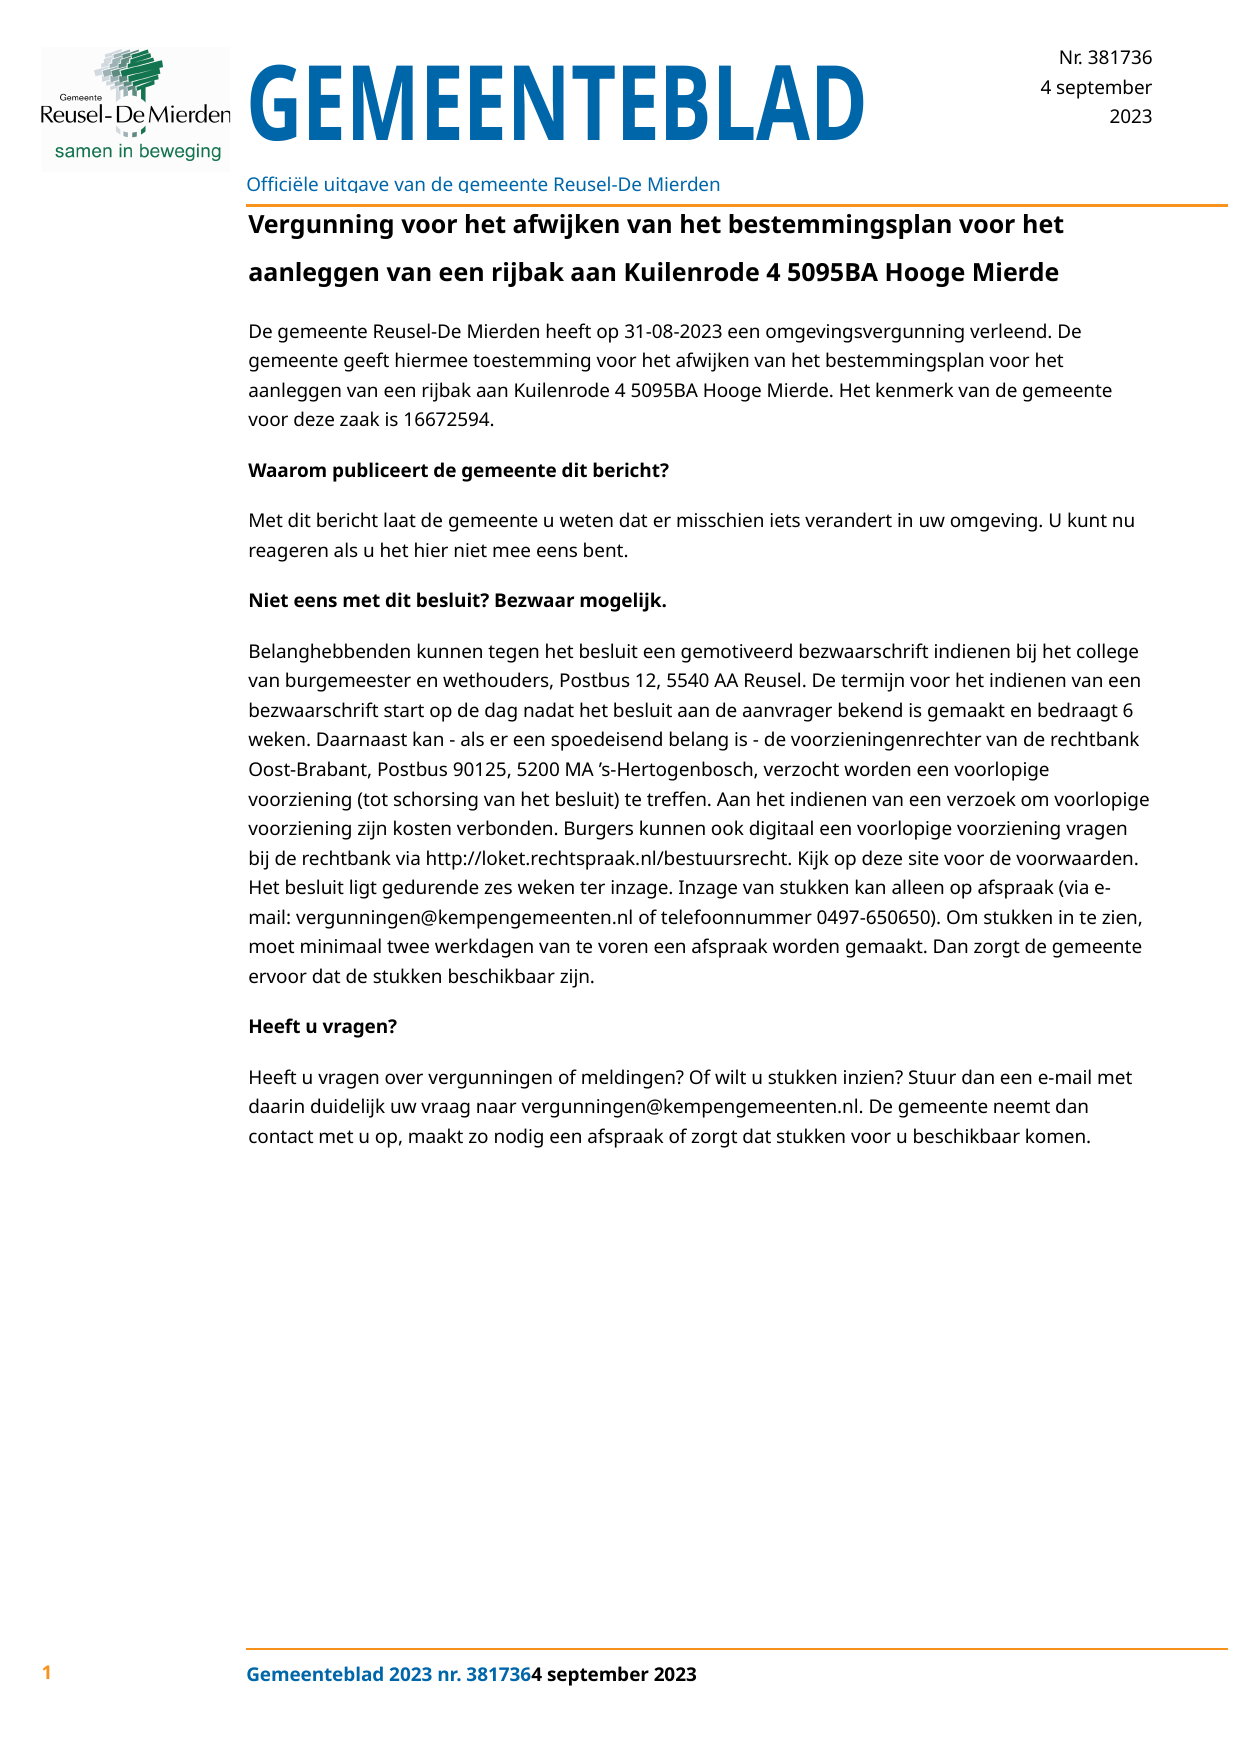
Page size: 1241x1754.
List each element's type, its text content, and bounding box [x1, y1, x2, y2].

text Heeft u vragen? [248, 1014, 1152, 1039]
picture [41, 47, 231, 172]
text Niet eens met dit besluit? Bezwaar mogelijk. [248, 587, 1152, 613]
text Heeft u vragen over vergunningen of meldingen? Of wilt u stukken inzien? Stuur dan een e-mail met daarin duidelijk uw vraag naar vergunningen@kempengemeenten.nl. De gemeente neemt dan contact met u op, maakt zo nodig een afspraak of zorgt dat stukken voor u beschikbaar komen. [248, 1064, 1152, 1149]
text Vergunning voor het afwijken van het bestemmingsplan voor het aanleggen van een rijbak aan Kuilenrode 4 5095BA Hooge Mierde [248, 207, 1152, 288]
text Met dit bericht laat de gemeente u weten dat er misschien iets verandert in uw omgeving. U kunt nu reageren als u het hier niet mee eens bent. [248, 507, 1152, 563]
text De gemeente Reusel-De Mierden heeft op 31-08-2023 een omgevingsvergunning verleend. De gemeente geeft hiermee toestemming voor het afwijken van het bestemmingsplan voor het aanleggen van een rijbak aan Kuilenrode 4 5095BA Hooge Mierde. Het kenmerk van de gemeente voor deze zaak is 16672594. [248, 318, 1152, 432]
text Belanghebbenden kunnen tegen het besluit een gemotiveerd bezwaarschrift indienen bij het college van burgemeester en wethouders, Postbus 12, 5540 AA Reusel. De termijn voor het indienen van een bezwaarschrift start op de dag nadat het besluit aan de aanvrager bekend is gemaakt en bedraagt 6 weken. Daarnaast kan - als er een spoedeisend belang is - de voorzieningenrechter van de rechtbank Oost-Brabant, Postbus 90125, 5200 MA ’s-Hertogenbosch, verzocht worden een voorlopige voorziening (tot schorsing van het besluit) te treffen. Aan het indienen van een verzoek om voorlopige voorziening zijn kosten verbonden. Burgers kunnen ook digitaal een voorlopige voorziening vragen bij de rechtbank via http://loket.rechtspraak.nl/bestuursrecht. Kijk op deze site voor de voorwaarden. Het besluit ligt gedurende zes weken ter inzage. Inzage van stukken kan alleen op afspraak (via e-mail: vergunningen@kempengemeenten.nl of telefoonnummer 0497-650650). Om stukken in te zien, moet minimaal twee werkdagen van te voren een afspraak worden gemaakt. Dan zorgt de gemeente ervoor dat de stukken beschikbaar zijn. [248, 638, 1152, 989]
text Waarom publiceert de gemeente dit bericht? [248, 457, 1152, 483]
